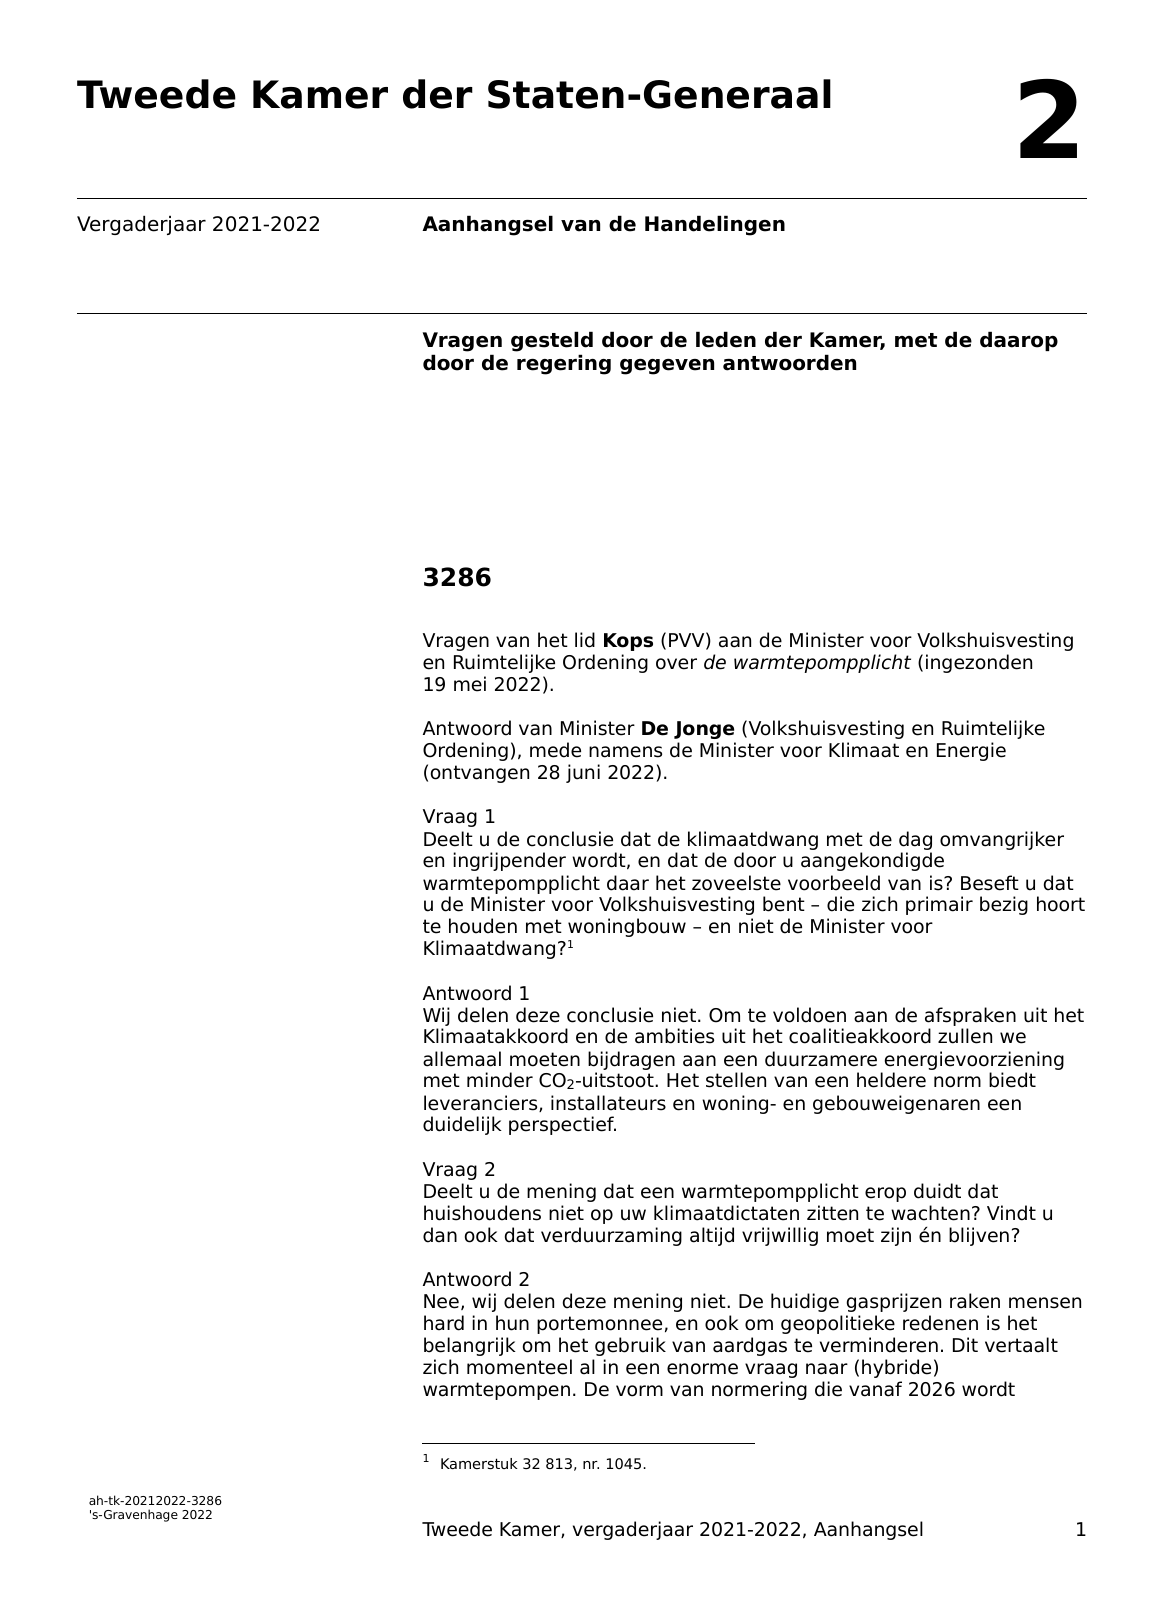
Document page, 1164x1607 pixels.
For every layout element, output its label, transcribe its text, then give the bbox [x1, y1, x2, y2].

table_cell Vergaderjaar 2021-2022 [77, 199, 422, 313]
text Antwoord 1 [422, 982, 1087, 1004]
text Antwoord van Minister De Jonge (Volkshuisvesting en Ruimtelijke Ordening), mede namens de Minister voor Klimaat en Energie (ontvangen 28 juni 2022). [422, 718, 1087, 784]
table_cell [77, 314, 422, 375]
text 's-Gravenhage 2022 [88, 1508, 323, 1522]
text Kamerstuk 32 813, nr. 1045. [422, 1452, 1087, 1474]
text Antwoord 2 [422, 1269, 1087, 1291]
text Wij delen deze conclusie niet. Om te voldoen aan de afspraken uit het Klimaatakkoord en de ambities uit het coalitieakkoord zullen we allemaal moeten bijdragen aan een duurzamere energievoorziening met minder CO2-uitstoot. Het stellen van een heldere norm biedt leveranciers, installateurs en woning- en gebouweigenaren een duidelijk perspectief. [422, 1004, 1087, 1136]
table_header 2 [886, 59, 1087, 198]
text Deelt u de conclusie dat de klimaatdwang met de dag omvangrijker en ingrijpender wordt, en dat de door u aangekondigde warmtepompplicht daar het zoveelste voorbeeld van is? Beseft u dat u de Minister voor Volkshuisvesting bent – die zich primair bezig hoort te houden met woningbouw – en niet de Minister voor Klimaatdwang? [422, 828, 1087, 960]
text Deelt u de mening dat een warmtepompplicht erop duidt dat huishoudens niet op uw klimaatdictaten zitten te wachten? Vindt u dan ook dat verduurzaming altijd vrijwillig moet zijn én blijven? [422, 1181, 1087, 1246]
table_cell Aanhangsel van de Handelingen [422, 199, 1087, 313]
text Vraag 2 [422, 1158, 1087, 1181]
table_cell Vragen gesteld door de leden der Kamer, met de daarop door de regering gegeven antwoorden [422, 314, 1087, 375]
text Vraag 1 [422, 806, 1087, 828]
text Vragen van het lid Kops (PVV) aan de Minister voor Volkshuisvesting en Ruimtelijke Ordening over de warmtepompplicht (ingezonden 19 mei 2022). [422, 630, 1087, 696]
text 3286 [422, 563, 1087, 592]
table_header Tweede Kamer der Staten-Generaal [77, 59, 886, 198]
text ah-tk-20212022-3286 [88, 1494, 323, 1508]
text Nee, wij delen deze mening niet. De huidige gasprijzen raken mensen hard in hun portemonnee, en ook om geopolitieke redenen is het belangrijk om het gebruik van aardgas te verminderen. Dit vertaalt zich momenteel al in een enorme vraag naar (hybride) warmtepompen. De vorm van normering die vanaf 2026 wordt [422, 1291, 1087, 1401]
